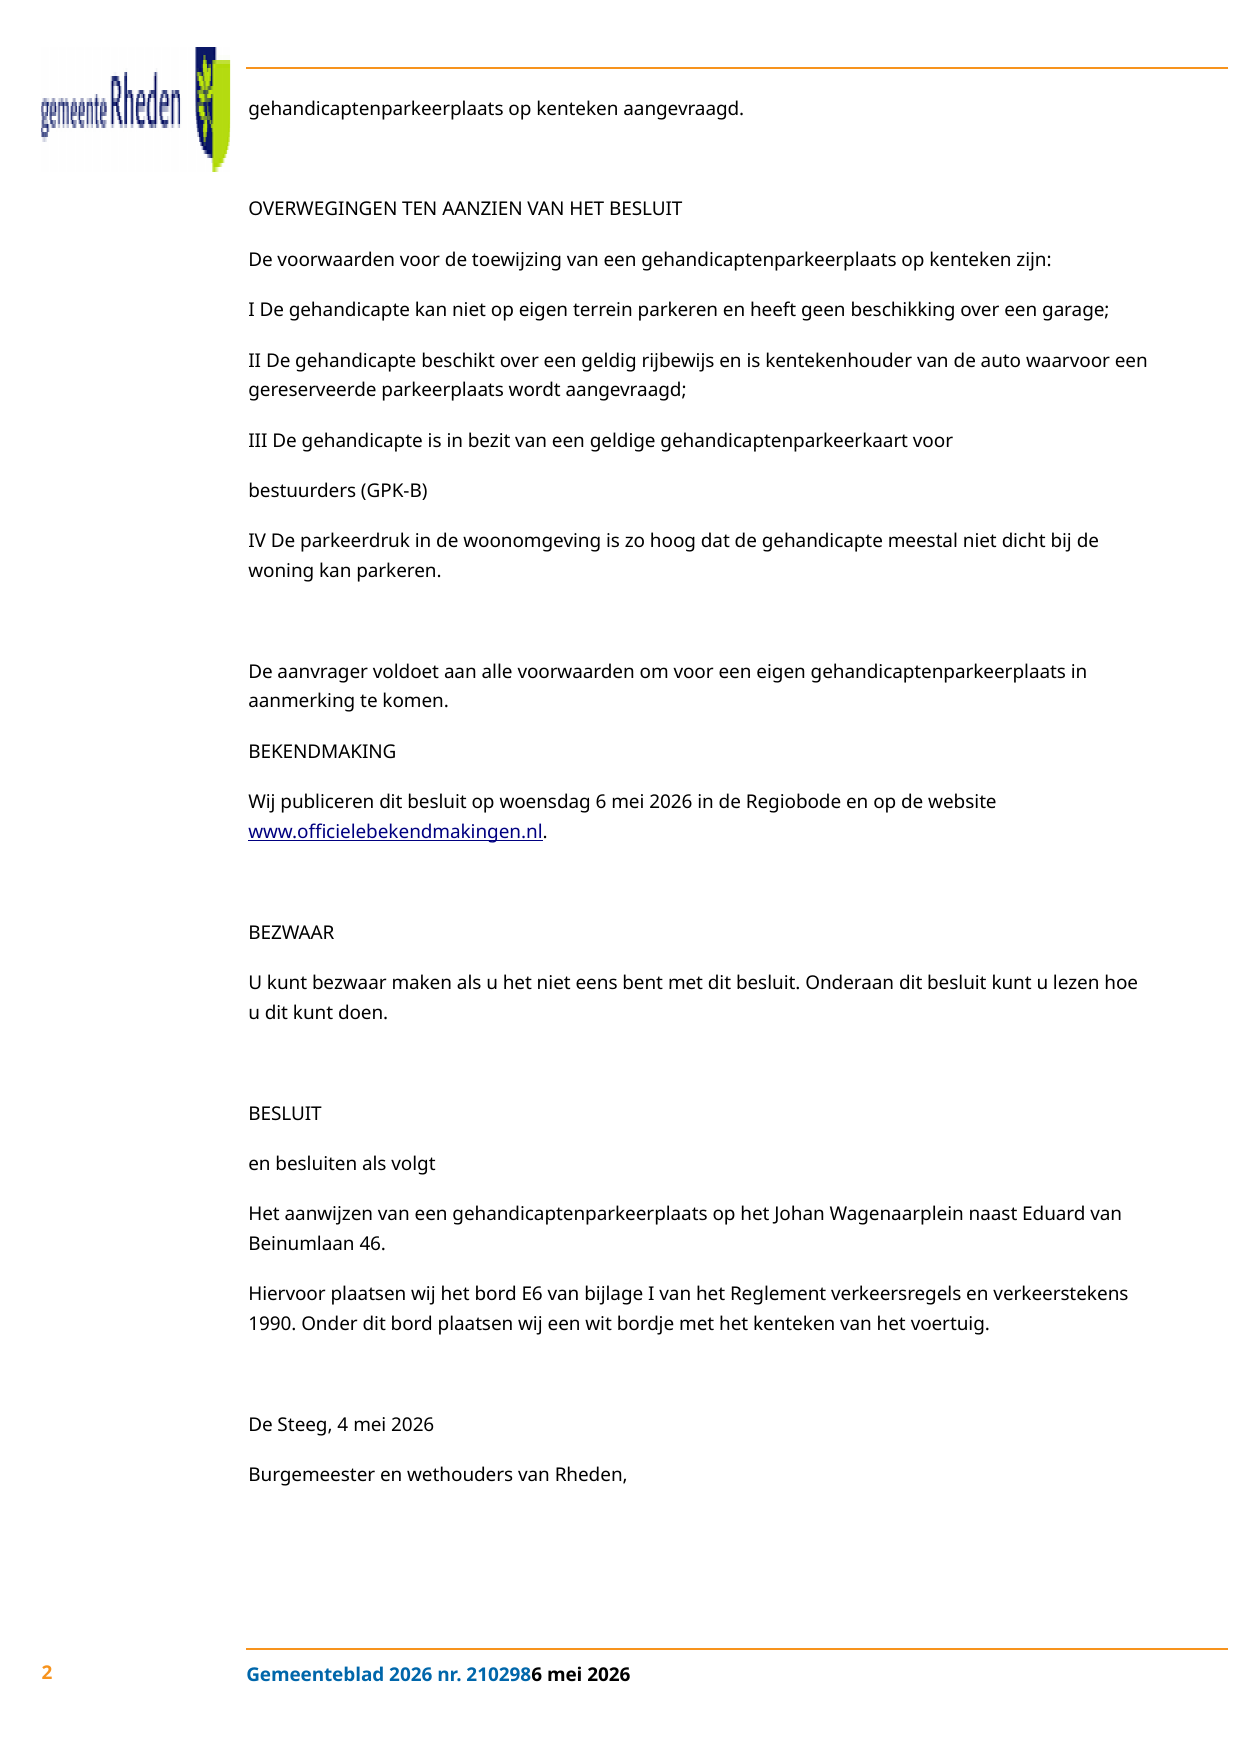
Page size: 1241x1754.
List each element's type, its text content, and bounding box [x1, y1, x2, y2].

text De Steeg, 4 mei 2026 [248, 1411, 1152, 1437]
text III De gehandicapte is in bezit van een geldige gehandicaptenparkeerkaart voor [248, 427, 1152, 453]
text Hiervoor plaatsen wij het bord E6 van bijlage I van het Reglement verkeersregels en verkeerstekens 1990. Onder dit bord plaatsen wij een wit bordje met het kenteken van het voertuig. [248, 1281, 1152, 1336]
text BESLUIT [248, 1100, 1152, 1126]
text I De gehandicapte kan niet op eigen terrein parkeren en heeft geen beschikking over een garage; [248, 296, 1152, 322]
text Wij publiceren dit besluit op woensdag 6 mei 2026 in de Regiobode en op de website www.officielebekendmakingen.nl. [248, 788, 1152, 844]
text Het aanwijzen van een gehandicaptenparkeerplaats op het Johan Wagenaarplein naast Eduard van Beinumlaan 46. [248, 1201, 1152, 1256]
text BEZWAAR [248, 919, 1152, 945]
text IV De parkeerdruk in de woonomgeving is zo hoog dat de gehandicapte meestal niet dicht bij de woning kan parkeren. [248, 528, 1152, 583]
picture [41, 47, 231, 172]
text U kunt bezwaar maken als u het niet eens bent met dit besluit. Onderaan dit besluit kunt u lezen hoe u dit kunt doen. [248, 969, 1152, 1025]
text en besluiten als volgt [248, 1150, 1152, 1176]
text BEKENDMAKING [248, 738, 1152, 764]
text De voorwaarden voor de toewijzing van een gehandicaptenparkeerplaats op kenteken zijn: [248, 246, 1152, 272]
text gehandicaptenparkeerplaats op kenteken aangevraagd. [248, 95, 1152, 121]
text OVERWEGINGEN TEN AANZIEN VAN HET BESLUIT [248, 196, 1152, 221]
text bestuurders (GPK-B) [248, 477, 1152, 503]
text De aanvrager voldoet aan alle voorwaarden om voor een eigen gehandicaptenparkeerplaats in aanmerking te komen. [248, 658, 1152, 713]
text Burgemeester en wethouders van Rheden, [248, 1461, 1152, 1487]
text II De gehandicapte beschikt over een geldig rijbewijs en is kentekenhouder van de auto waarvoor een gereserveerde parkeerplaats wordt aangevraagd; [248, 347, 1152, 402]
